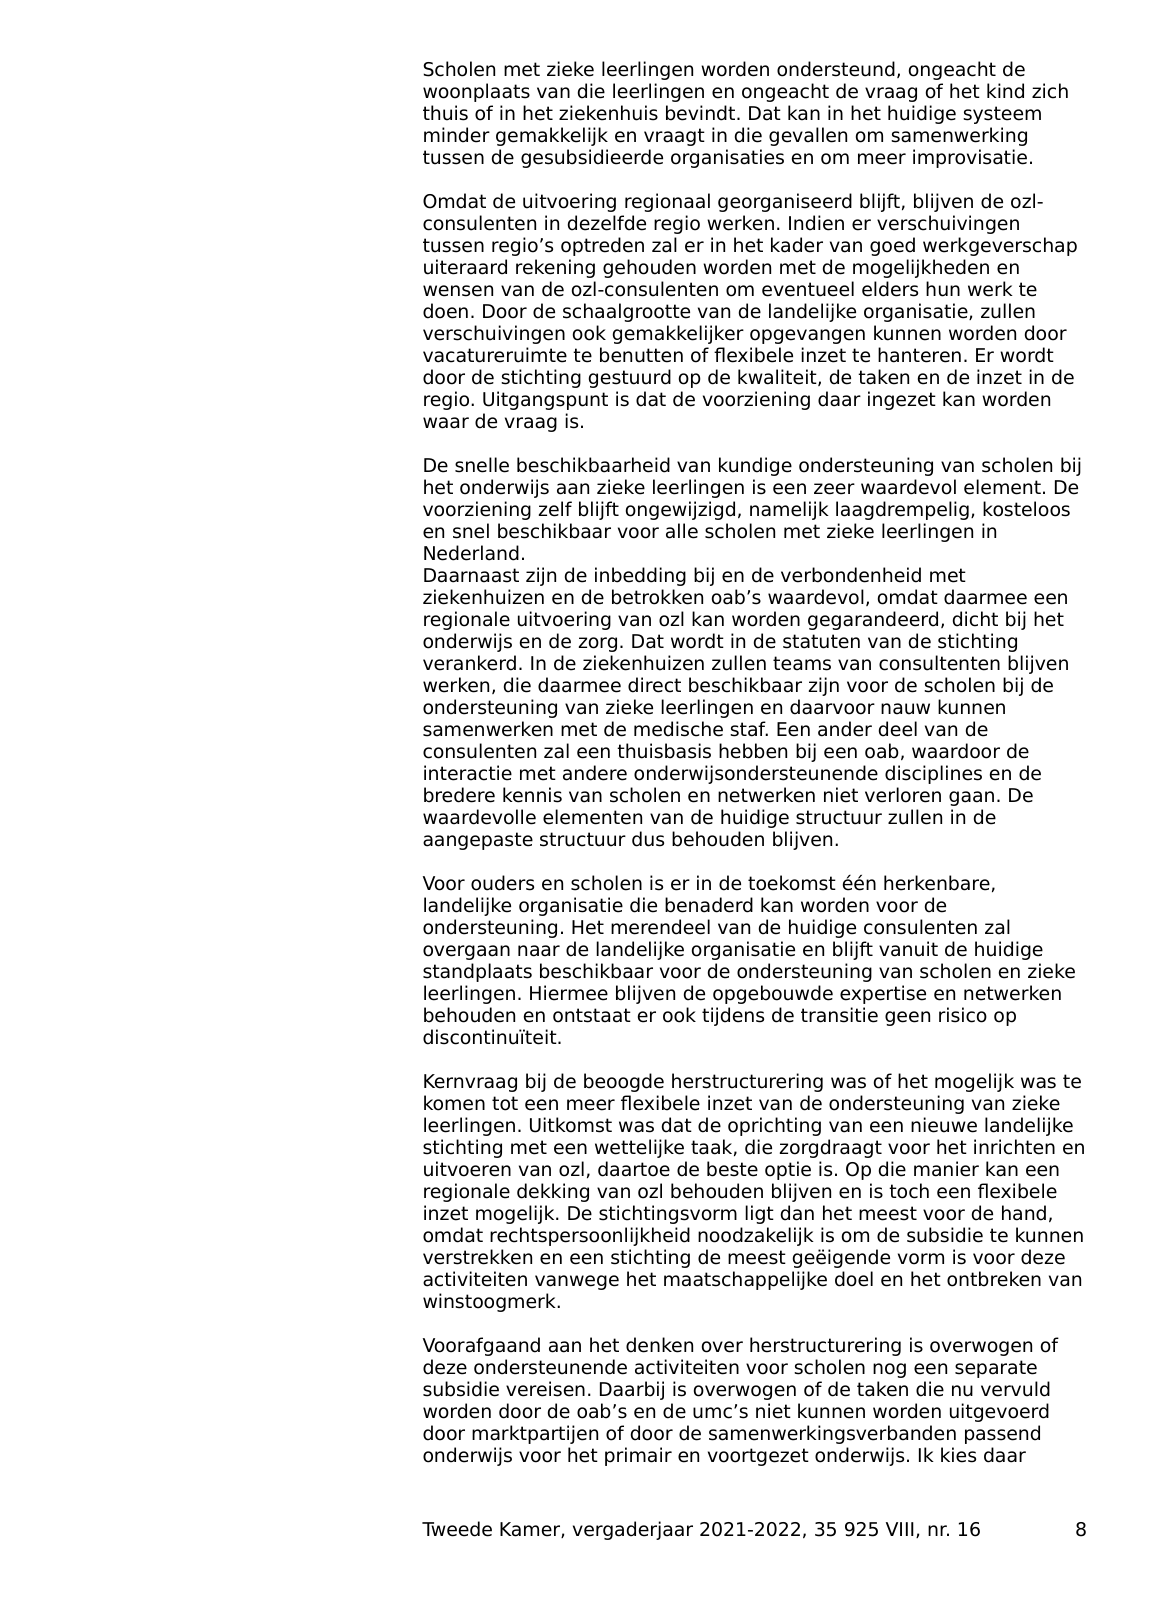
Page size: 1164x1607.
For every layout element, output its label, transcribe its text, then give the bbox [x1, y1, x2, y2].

text Voor ouders en scholen is er in de toekomst één herkenbare, landelijke organisatie die benaderd kan worden voor de ondersteuning. Het merendeel van de huidige consulenten zal overgaan naar de landelijke organisatie en blijft vanuit de huidige standplaats beschikbaar voor de ondersteuning van scholen en zieke leerlingen. Hiermee blijven de opgebouwde expertise en netwerken behouden en ontstaat er ook tijdens de transitie geen risico op discontinuïteit. [422, 873, 1087, 1049]
text Kernvraag bij de beoogde herstructurering was of het mogelijk was te komen tot een meer flexibele inzet van de ondersteuning van zieke leerlingen. Uitkomst was dat de oprichting van een nieuwe landelijke stichting met een wettelijke taak, die zorgdraagt voor het inrichten en uitvoeren van ozl, daartoe de beste optie is. Op die manier kan een regionale dekking van ozl behouden blijven en is toch een flexibele inzet mogelijk. De stichtingsvorm ligt dan het meest voor de hand, omdat rechtspersoonlijkheid noodzakelijk is om de subsidie te kunnen verstrekken en een stichting de meest geëigende vorm is voor deze activiteiten vanwege het maatschappelijke doel en het ontbreken van winstoogmerk. [422, 1071, 1087, 1313]
text Daarnaast zijn de inbedding bij en de verbondenheid met ziekenhuizen en de betrokken oab’s waardevol, omdat daarmee een regionale uitvoering van ozl kan worden gegarandeerd, dicht bij het onderwijs en de zorg. Dat wordt in de statuten van de stichting verankerd. In de ziekenhuizen zullen teams van consultenten blijven werken, die daarmee direct beschikbaar zijn voor de scholen bij de ondersteuning van zieke leerlingen en daarvoor nauw kunnen samenwerken met de medische staf. Een ander deel van de consulenten zal een thuisbasis hebben bij een oab, waardoor de interactie met andere onderwijsondersteunende disciplines en de bredere kennis van scholen en netwerken niet verloren gaan. De waardevolle elementen van de huidige structuur zullen in de aangepaste structuur dus behouden blijven. [422, 565, 1087, 851]
text Scholen met zieke leerlingen worden ondersteund, ongeacht de woonplaats van die leerlingen en ongeacht de vraag of het kind zich thuis of in het ziekenhuis bevindt. Dat kan in het huidige systeem minder gemakkelijk en vraagt in die gevallen om samenwerking tussen de gesubsidieerde organisaties en om meer improvisatie. [422, 59, 1087, 169]
text Omdat de uitvoering regionaal georganiseerd blijft, blijven de ozl-consulenten in dezelfde regio werken. Indien er verschuivingen tussen regio’s optreden zal er in het kader van goed werkgeverschap uiteraard rekening gehouden worden met de mogelijkheden en wensen van de ozl-consulenten om eventueel elders hun werk te doen. Door de schaalgrootte van de landelijke organisatie, zullen verschuivingen ook gemakkelijker opgevangen kunnen worden door vacatureruimte te benutten of flexibele inzet te hanteren. Er wordt door de stichting gestuurd op de kwaliteit, de taken en de inzet in de regio. Uitgangspunt is dat de voorziening daar ingezet kan worden waar de vraag is. [422, 191, 1087, 433]
text Voorafgaand aan het denken over herstructurering is overwogen of deze ondersteunende activiteiten voor scholen nog een separate subsidie vereisen. Daarbij is overwogen of de taken die nu vervuld worden door de oab’s en de umc’s niet kunnen worden uitgevoerd door marktpartijen of door de samenwerkingsverbanden passend onderwijs voor het primair en voortgezet onderwijs. Ik kies daar [422, 1335, 1087, 1467]
text De snelle beschikbaarheid van kundige ondersteuning van scholen bij het onderwijs aan zieke leerlingen is een zeer waardevol element. De voorziening zelf blijft ongewijzigd, namelijk laagdrempelig, kosteloos en snel beschikbaar voor alle scholen met zieke leerlingen in Nederland. [422, 455, 1087, 565]
